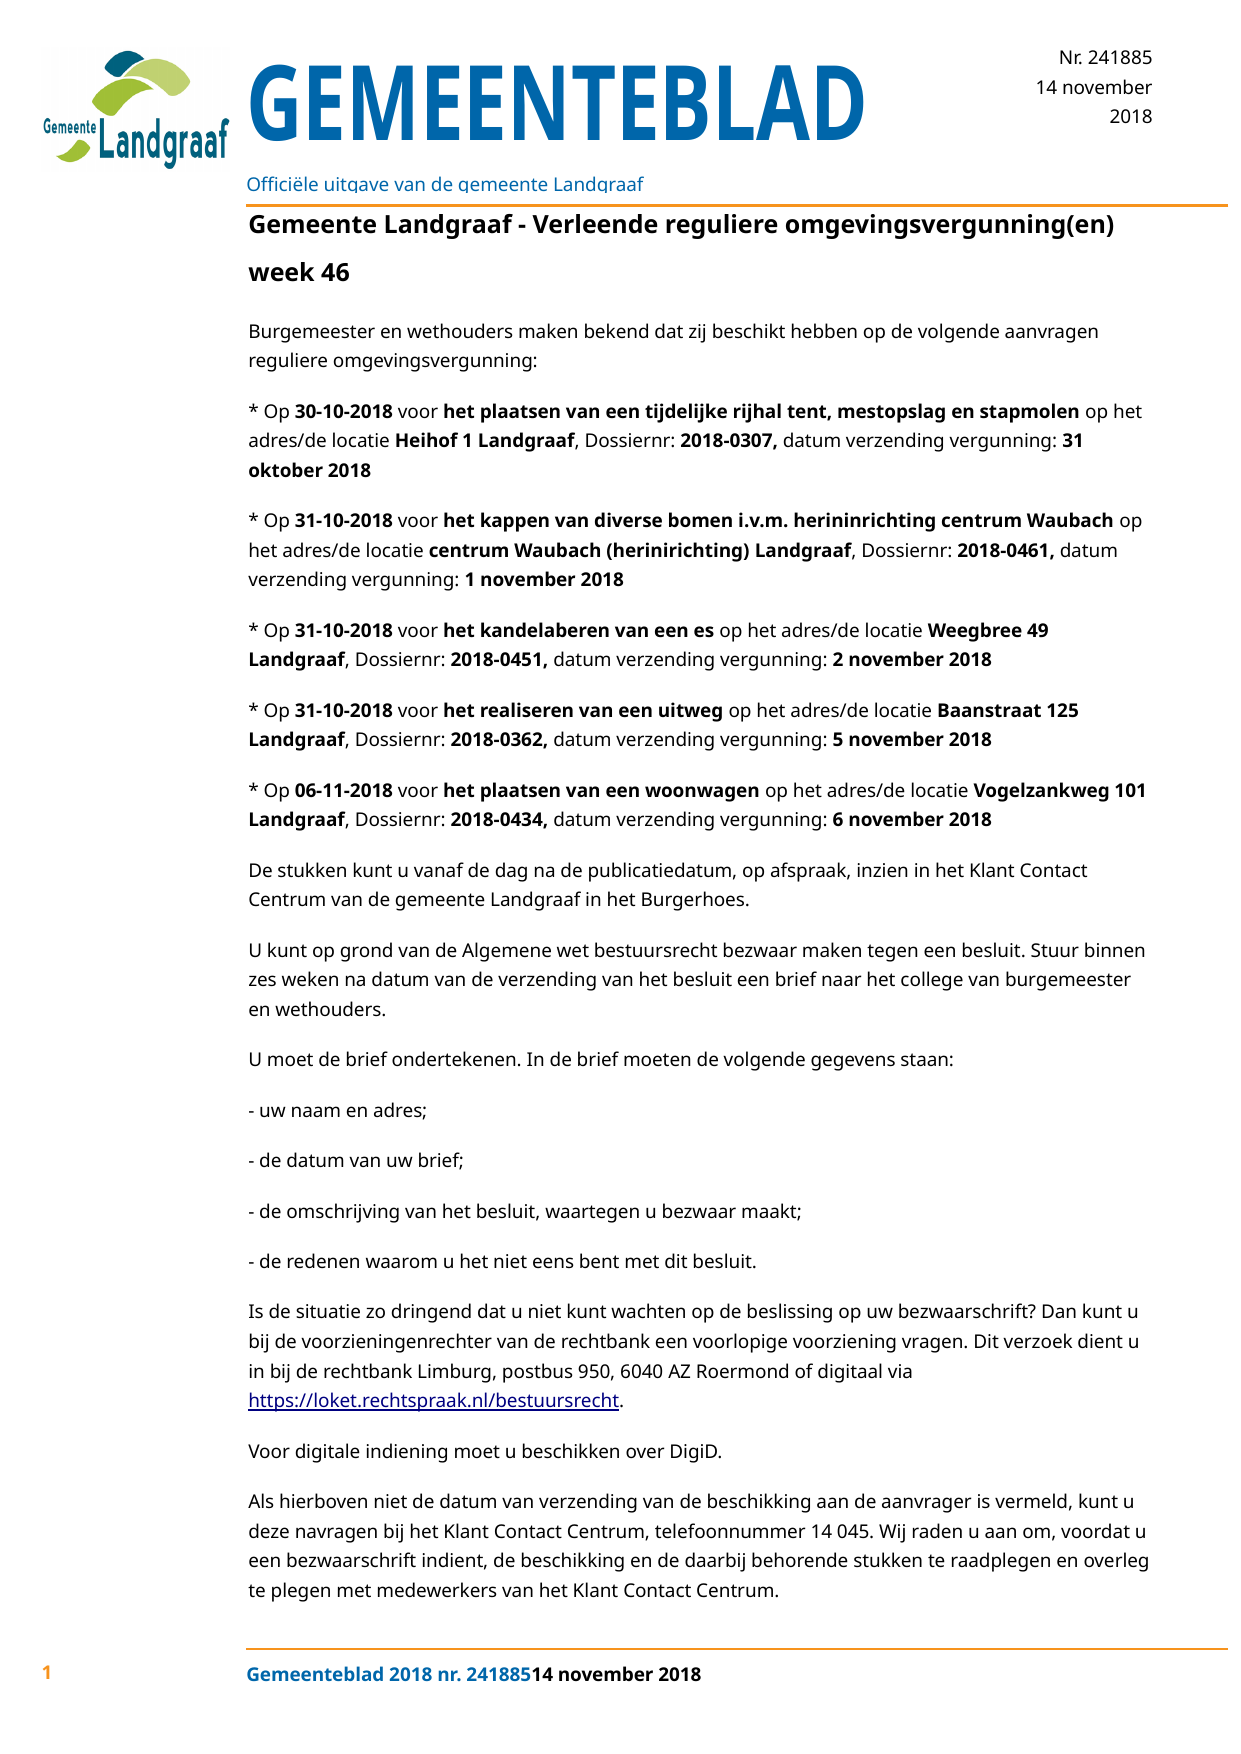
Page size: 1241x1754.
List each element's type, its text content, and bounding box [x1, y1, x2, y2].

text U moet de brief ondertekenen. In de brief moeten de volgende gegevens staan: [248, 1047, 1152, 1072]
text U kunt op grond van de Algemene wet bestuursrecht bezwaar maken tegen een besluit. Stuur binnen zes weken na datum van de verzending van het besluit een brief naar het college van burgemeester en wethouders. [248, 937, 1152, 1022]
text * Op 31-10-2018 voor het realiseren van een uitweg op het adres/de locatie Baanstraat 125 Landgraaf, Dossiernr: 2018-0362, datum verzending vergunning: 5 november 2018 [248, 697, 1152, 752]
text - de redenen waarom u het niet eens bent met dit besluit. [248, 1248, 1152, 1274]
text - uw naam en adres; [248, 1097, 1152, 1123]
text Gemeente Landgraaf - Verleende reguliere omgevingsvergunning(en) week 46 [248, 207, 1152, 288]
picture [41, 47, 231, 172]
text Is de situatie zo dringend dat u niet kunt wachten op de beslissing op uw bezwaarschrift? Dan kunt u bij de voorzieningenrechter van de rechtbank een voorlopige voorziening vragen. Dit verzoek dient u in bij de rechtbank Limburg, postbus 950, 6040 AZ Roermond of digitaal via https://loket.rechtspraak.nl/bestuursrecht. [248, 1299, 1152, 1413]
text - de omschrijving van het besluit, waartegen u bezwaar maakt; [248, 1198, 1152, 1224]
text Burgemeester en wethouders maken bekend dat zij beschikt hebben op de volgende aanvragen reguliere omgevingsvergunning: [248, 318, 1152, 373]
text * Op 31-10-2018 voor het kappen van diverse bomen i.v.m. herininrichting centrum Waubach op het adres/de locatie centrum Waubach (herinirichting) Landgraaf, Dossiernr: 2018-0461, datum verzending vergunning: 1 november 2018 [248, 507, 1152, 592]
text Voor digitale indiening moet u beschikken over DigiD. [248, 1438, 1152, 1464]
text * Op 06-11-2018 voor het plaatsen van een woonwagen op het adres/de locatie Vogelzankweg 101 Landgraaf, Dossiernr: 2018-0434, datum verzending vergunning: 6 november 2018 [248, 777, 1152, 832]
text Als hierboven niet de datum van verzending van de beschikking aan de aanvrager is vermeld, kunt u deze navragen bij het Klant Contact Centrum, telefoonnummer 14 045. Wij raden u aan om, voordat u een bezwaarschrift indient, de beschikking en de daarbij behorende stukken te raadplegen en overleg te plegen met medewerkers van het Klant Contact Centrum. [248, 1488, 1152, 1603]
text - de datum van uw brief; [248, 1147, 1152, 1173]
text * Op 31-10-2018 voor het kandelaberen van een es op het adres/de locatie Weegbree 49 Landgraaf, Dossiernr: 2018-0451, datum verzending vergunning: 2 november 2018 [248, 617, 1152, 672]
text * Op 30-10-2018 voor het plaatsen van een tijdelijke rijhal tent, mestopslag en stapmolen op het adres/de locatie Heihof 1 Landgraaf, Dossiernr: 2018-0307, datum verzending vergunning: 31 oktober 2018 [248, 398, 1152, 483]
text De stukken kunt u vanaf de dag na de publicatiedatum, op afspraak, inzien in het Klant Contact Centrum van de gemeente Landgraaf in het Burgerhoes. [248, 857, 1152, 912]
